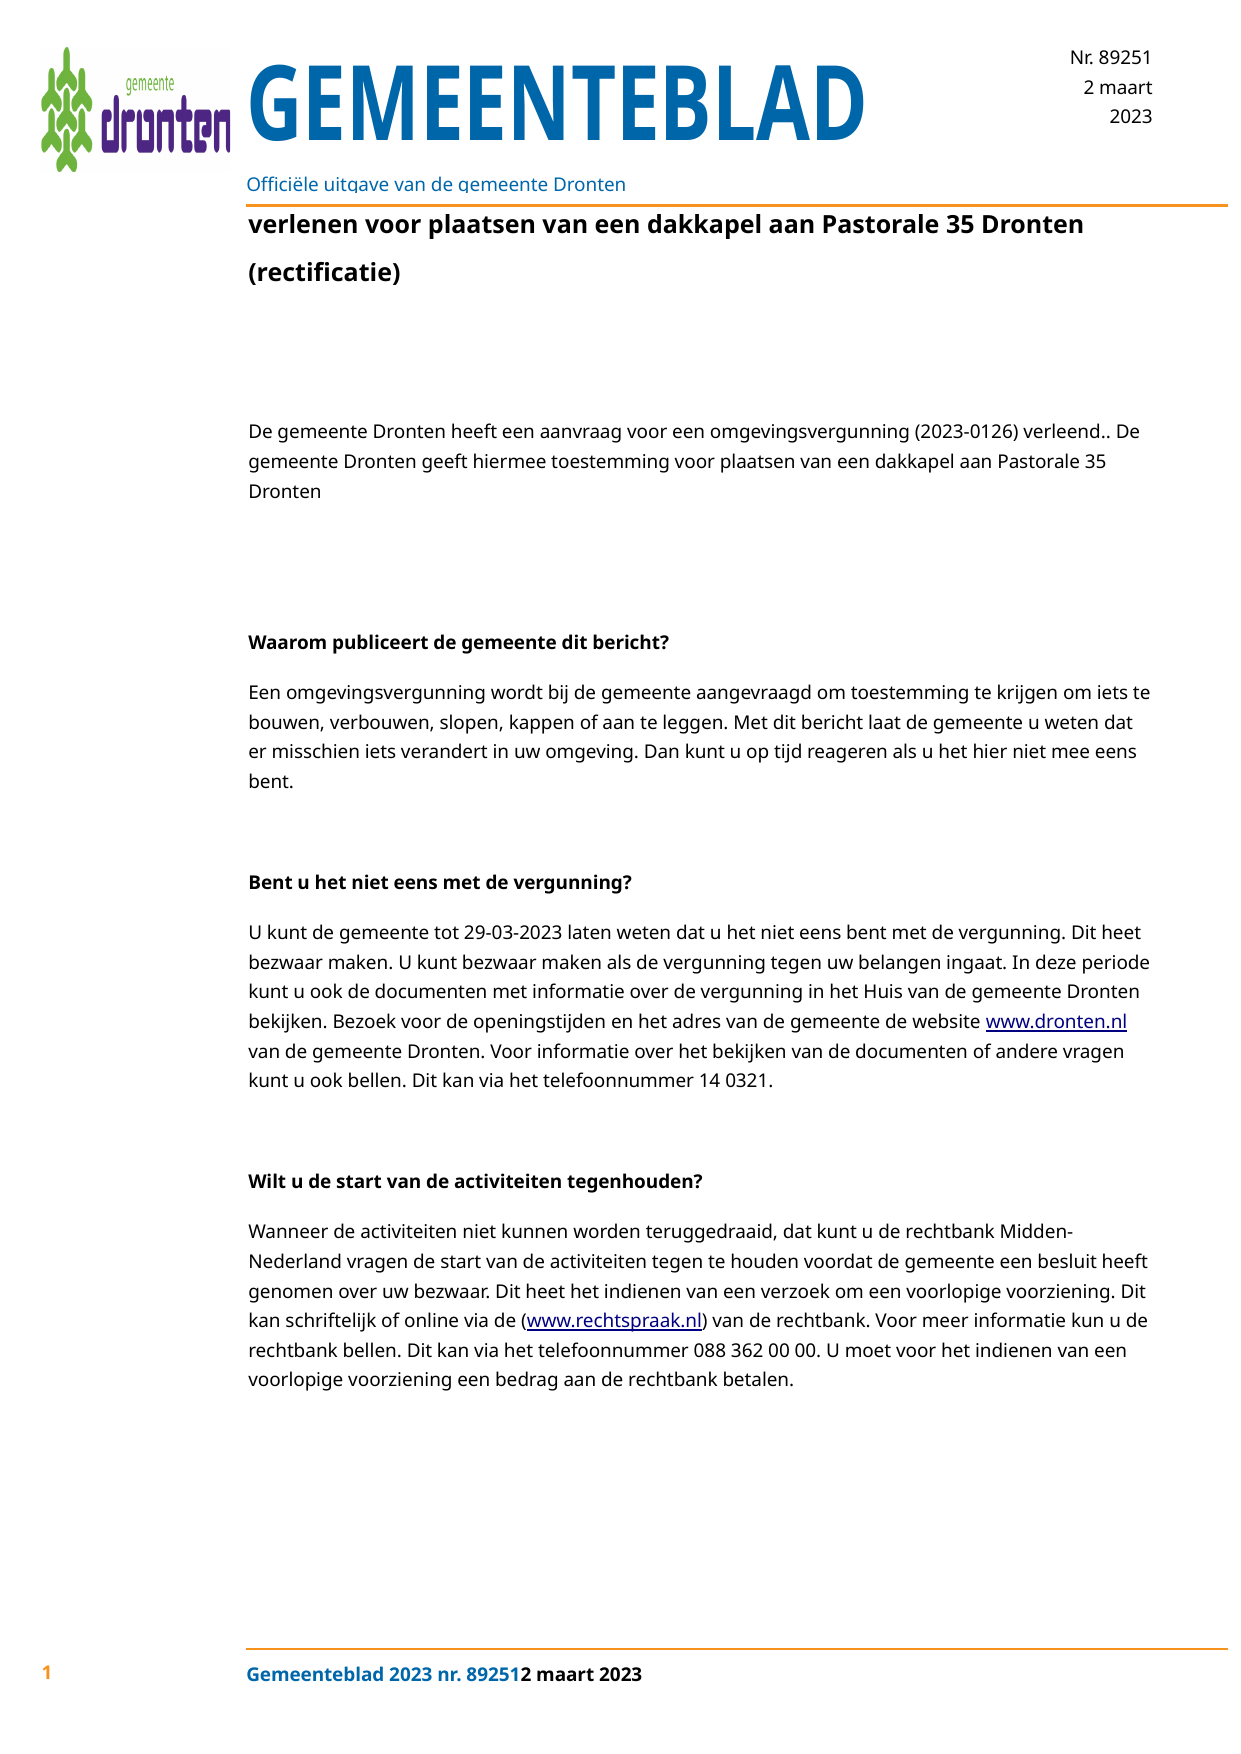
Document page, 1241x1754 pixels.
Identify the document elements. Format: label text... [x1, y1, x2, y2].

picture [41, 47, 231, 172]
text Wilt u de start van de activiteiten tegenhouden? [248, 1168, 1152, 1194]
text Waarom publiceert de gemeente dit bericht? [248, 629, 1152, 655]
text Een omgevingsvergunning wordt bij de gemeente aangevraagd om toestemming te krijgen om iets te bouwen, verbouwen, slopen, kappen of aan te leggen. Met dit bericht laat de gemeente u weten dat er misschien iets verandert in uw omgeving. Dan kunt u op tijd reageren als u het hier niet mee eens bent. [248, 679, 1152, 794]
text Bent u het niet eens met de vergunning? [248, 869, 1152, 895]
text U kunt de gemeente tot 29-03-2023 laten weten dat u het niet eens bent met de vergunning. Dit heet bezwaar maken. U kunt bezwaar maken als de vergunning tegen uw belangen ingaat. In deze periode kunt u ook de documenten met informatie over de vergunning in het Huis van de gemeente Dronten bekijken. Bezoek voor de openingstijden en het adres van de gemeente de website www.dronten.nl van de gemeente Dronten. Voor informatie over het bekijken van de documenten of andere vragen kunt u ook bellen. Dit kan via het telefoonnummer 14 0321. [248, 919, 1152, 1093]
text Wanneer de activiteiten niet kunnen worden teruggedraaid, dat kunt u de rechtbank Midden-Nederland vragen de start van de activiteiten tegen te houden voordat de gemeente een besluit heeft genomen over uw bezwaar. Dit heet het indienen van een verzoek om een voorlopige voorziening. Dit kan schriftelijk of online via de (www.rechtspraak.nl) van de rechtbank. Voor meer informatie kun u de rechtbank bellen. Dit kan via het telefoonnummer 088 362 00 00. U moet voor het indienen van een voorlopige voorziening een bedrag aan de rechtbank betalen. [248, 1219, 1152, 1392]
text verlenen voor plaatsen van een dakkapel aan Pastorale 35 Dronten (rectificatie) [248, 207, 1152, 288]
text De gemeente Dronten heeft een aanvraag voor een omgevingsvergunning (2023-0126) verleend.. De gemeente Dronten geeft hiermee toestemming voor plaatsen van een dakkapel aan Pastorale 35 Dronten [248, 419, 1152, 504]
